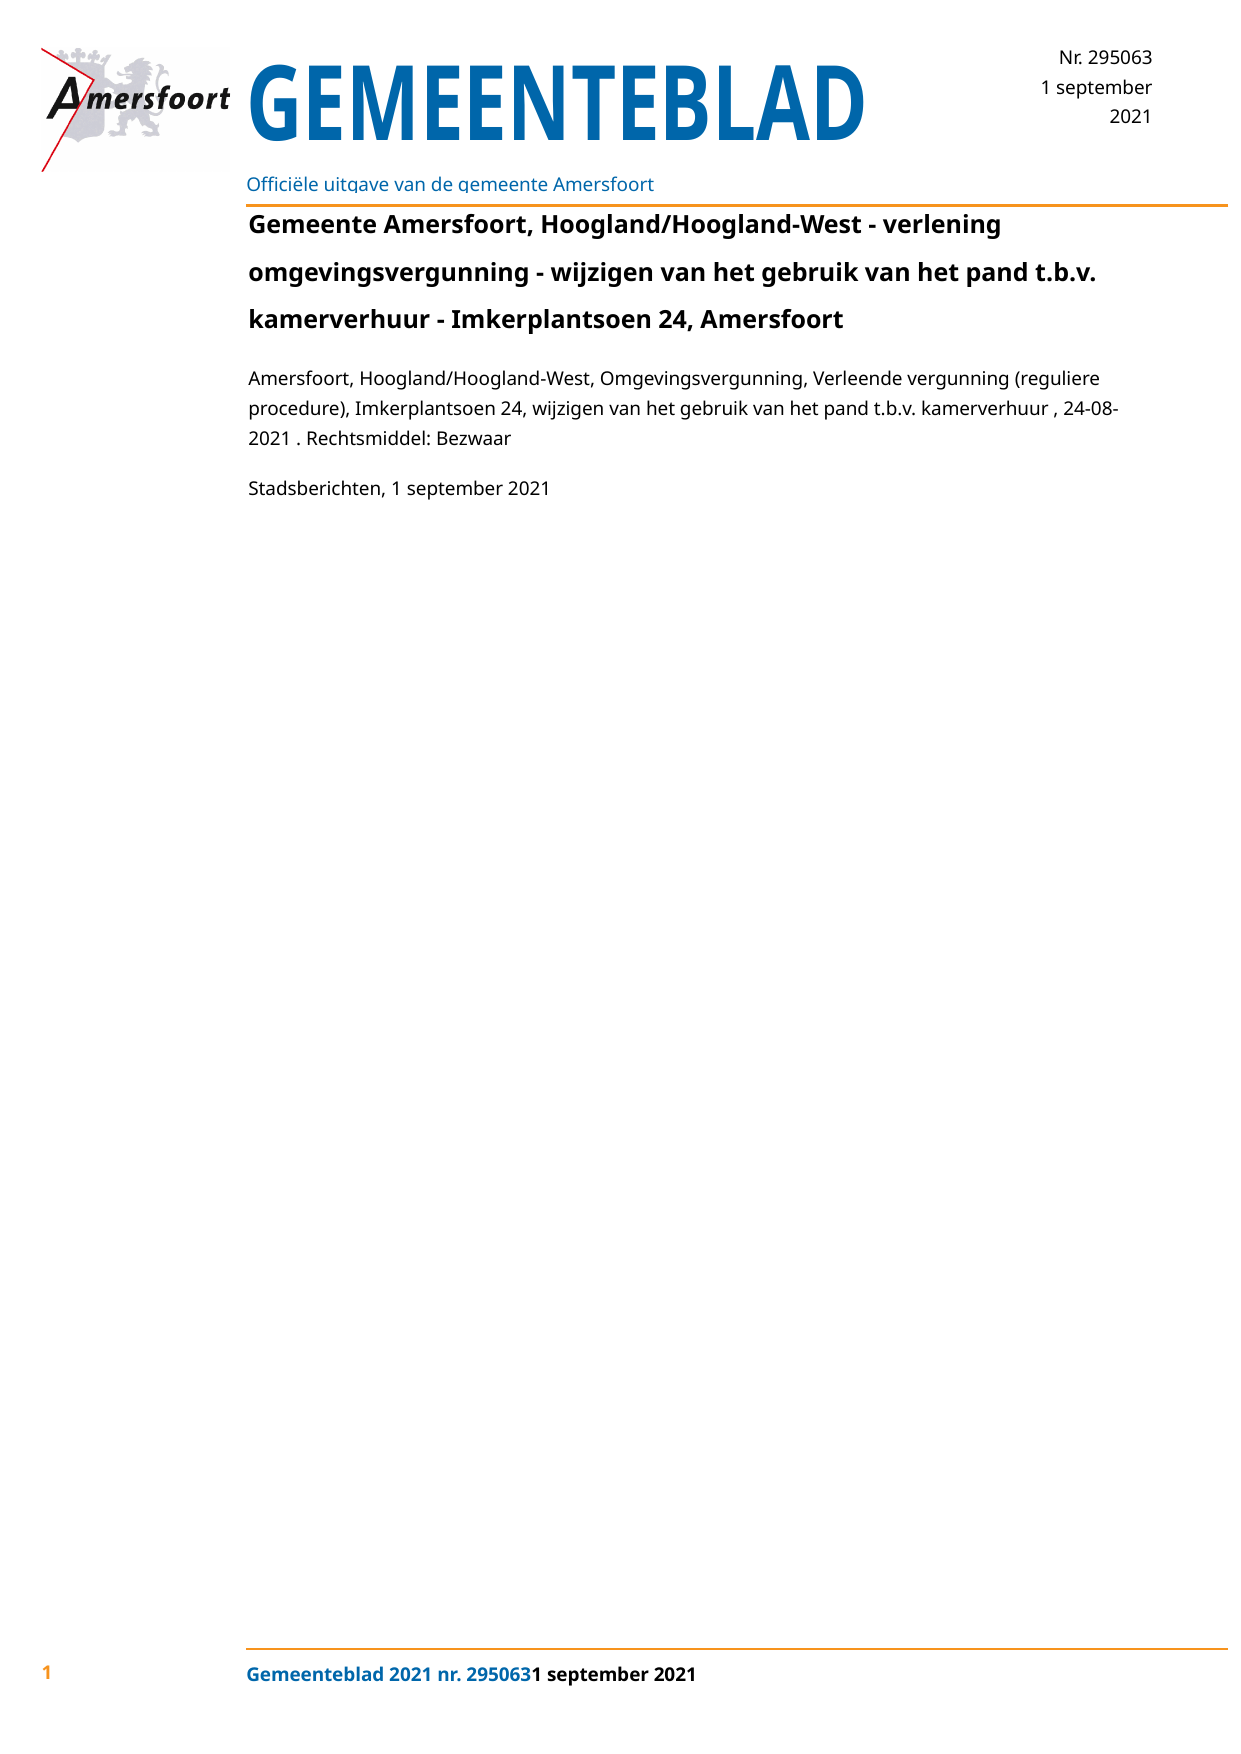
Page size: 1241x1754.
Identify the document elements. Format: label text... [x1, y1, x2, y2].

text Gemeente Amersfoort, Hoogland/Hoogland-West - verlening omgevingsvergunning - wijzigen van het gebruik van het pand t.b.v. kamerverhuur - Imkerplantsoen 24, Amersfoort [248, 207, 1152, 336]
text Stadsberichten, 1 september 2021 [248, 475, 1152, 501]
picture [41, 47, 231, 172]
text Amersfoort, Hoogland/Hoogland-West, Omgevingsvergunning, Verleende vergunning (reguliere procedure), Imkerplantsoen 24, wijzigen van het gebruik van het pand t.b.v. kamerverhuur , 24-08-2021 . Rechtsmiddel: Bezwaar [248, 366, 1152, 450]
